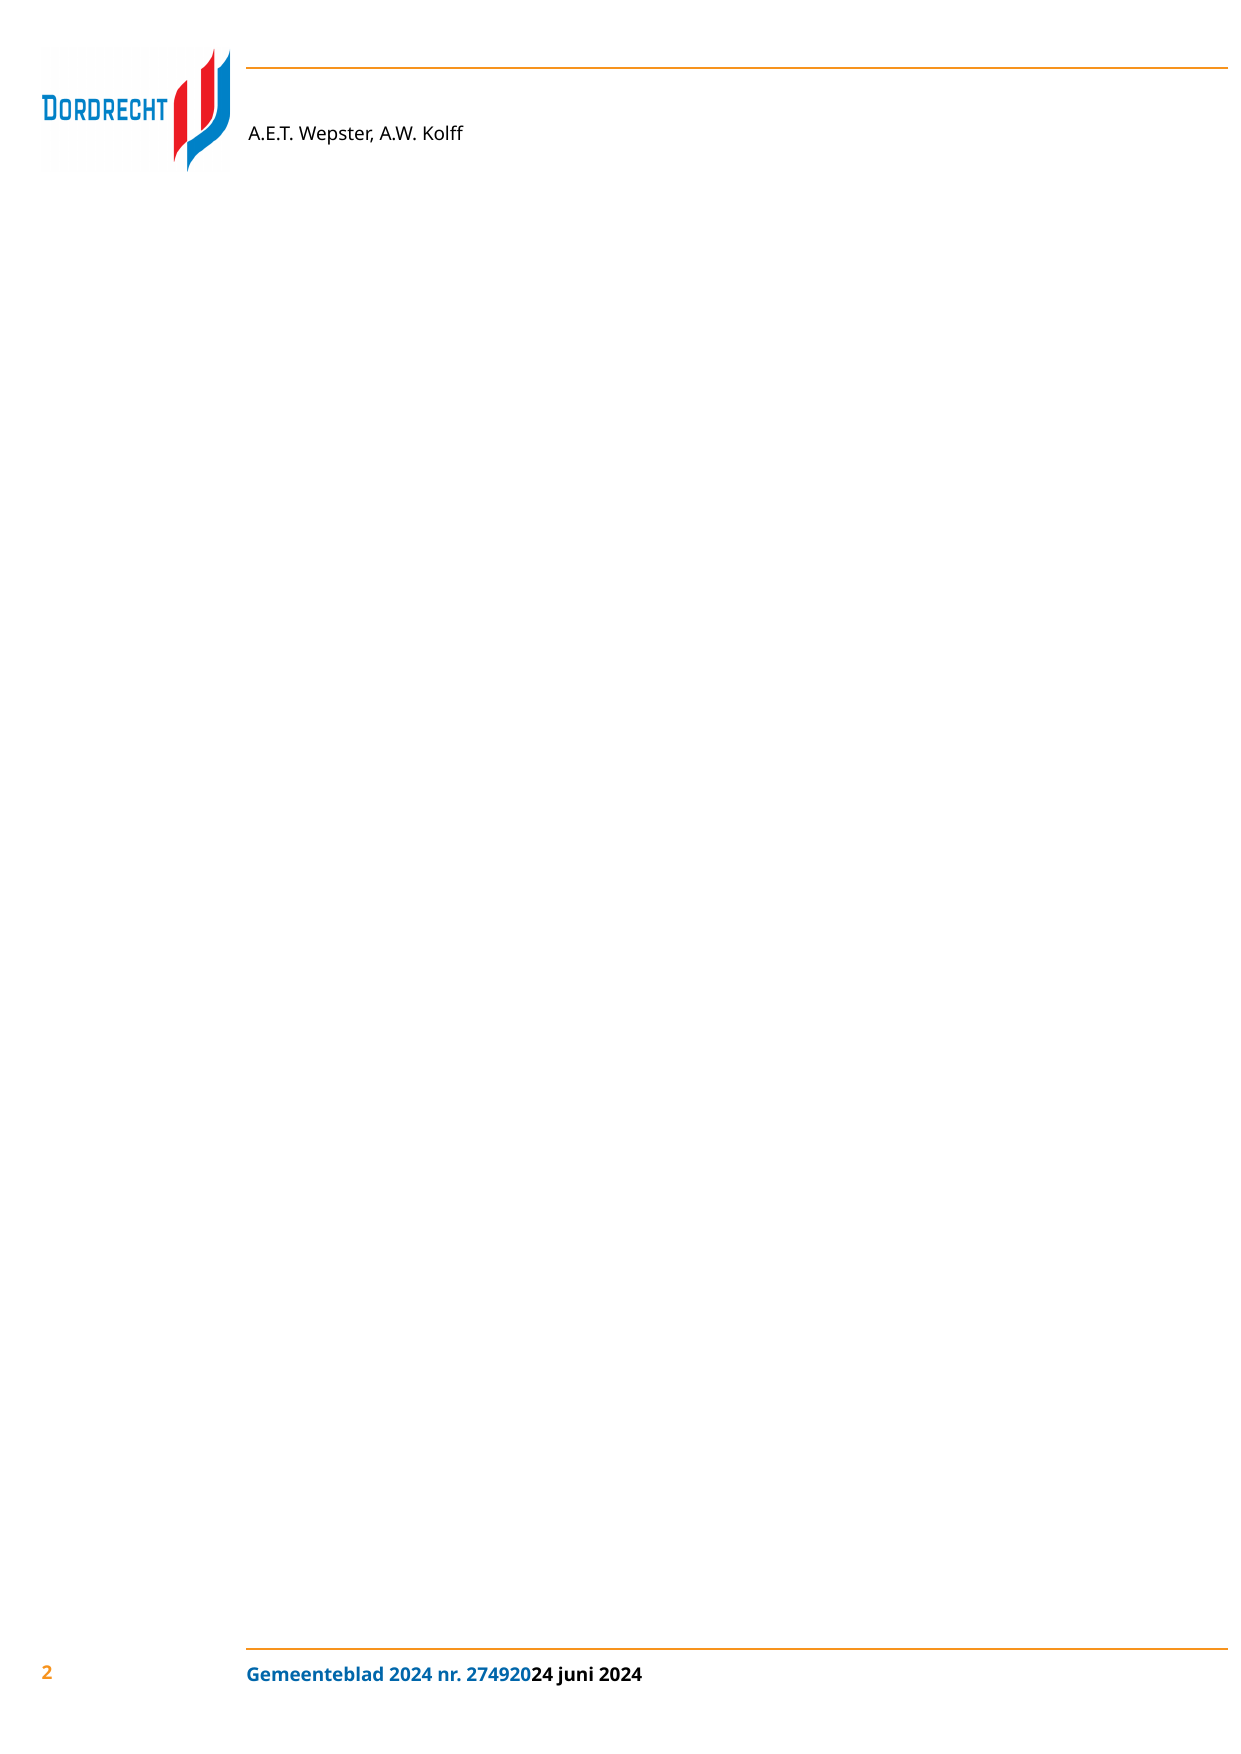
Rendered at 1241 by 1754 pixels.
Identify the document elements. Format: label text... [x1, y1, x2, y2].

text A.E.T. Wepster, A.W. Kolff [248, 121, 1152, 146]
picture [41, 47, 231, 172]
